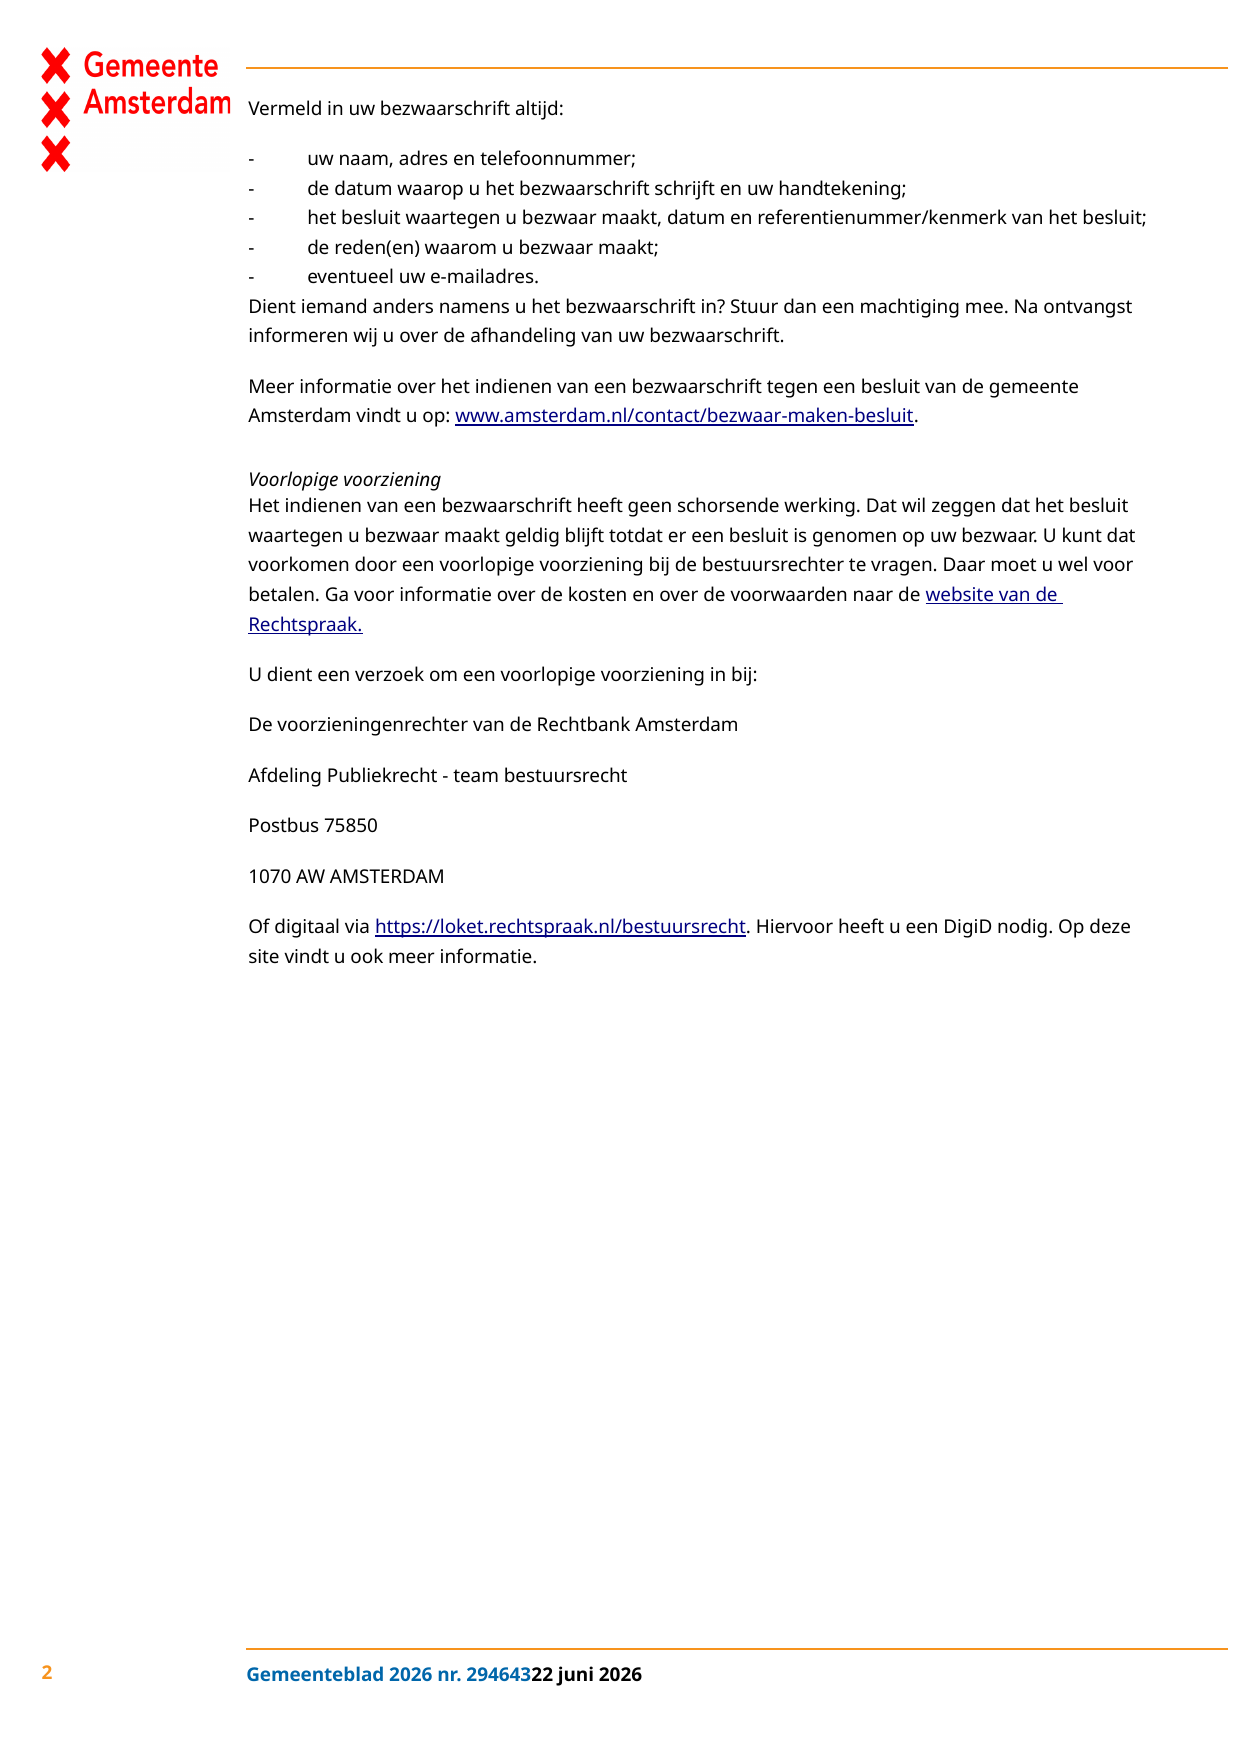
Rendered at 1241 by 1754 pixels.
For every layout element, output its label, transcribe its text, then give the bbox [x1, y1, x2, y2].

text Vermeld in uw bezwaarschrift altijd: [248, 95, 1152, 121]
text Dient iemand anders namens u het bezwaarschrift in? Stuur dan een machtiging mee. Na ontvangst informeren wij u over de afhandeling van uw bezwaarschrift. [248, 293, 1152, 348]
text Of digitaal via https://loket.rechtspraak.nl/bestuursrecht. Hiervoor heeft u een DigiD nodig. Op deze site vindt u ook meer informatie. [248, 913, 1152, 968]
list de reden(en) waarom u bezwaar maakt; [248, 234, 1152, 260]
list de datum waarop u het bezwaarschrift schrijft en uw handtekening; [248, 175, 1152, 201]
text Meer informatie over het indienen van een bezwaarschrift tegen een besluit van de gemeente Amsterdam vindt u op: www.amsterdam.nl/contact/bezwaar-maken-besluit. [248, 373, 1152, 428]
text 1070 AW AMSTERDAM [248, 863, 1152, 888]
text Het indienen van een bezwaarschrift heeft geen schorsende werking. Dat wil zeggen dat het besluit waartegen u bezwaar maakt geldig blijft totdat er een besluit is genomen op uw bezwaar. U kunt dat voorkomen door een voorlopige voorziening bij de bestuursrechter te vragen. Daar moet u wel voor betalen. Ga voor informatie over de kosten en over de voorwaarden naar de website van de Rechtspraak. [248, 492, 1152, 636]
text U dient een verzoek om een voorlopige voorziening in bij: [248, 661, 1152, 687]
text De voorzieningenrechter van de Rechtbank Amsterdam [248, 712, 1152, 737]
text Afdeling Publiekrecht - team bestuursrecht [248, 762, 1152, 788]
text Postbus 75850 [248, 812, 1152, 838]
list het besluit waartegen u bezwaar maakt, datum en referentienummer/kenmerk van het besluit; [248, 204, 1152, 230]
text Voorlopige voorziening [248, 467, 1152, 492]
list eventueel uw e-mailadres. [248, 263, 1152, 289]
list uw naam, adres en telefoonnummer; [248, 145, 1152, 171]
picture [41, 47, 231, 172]
